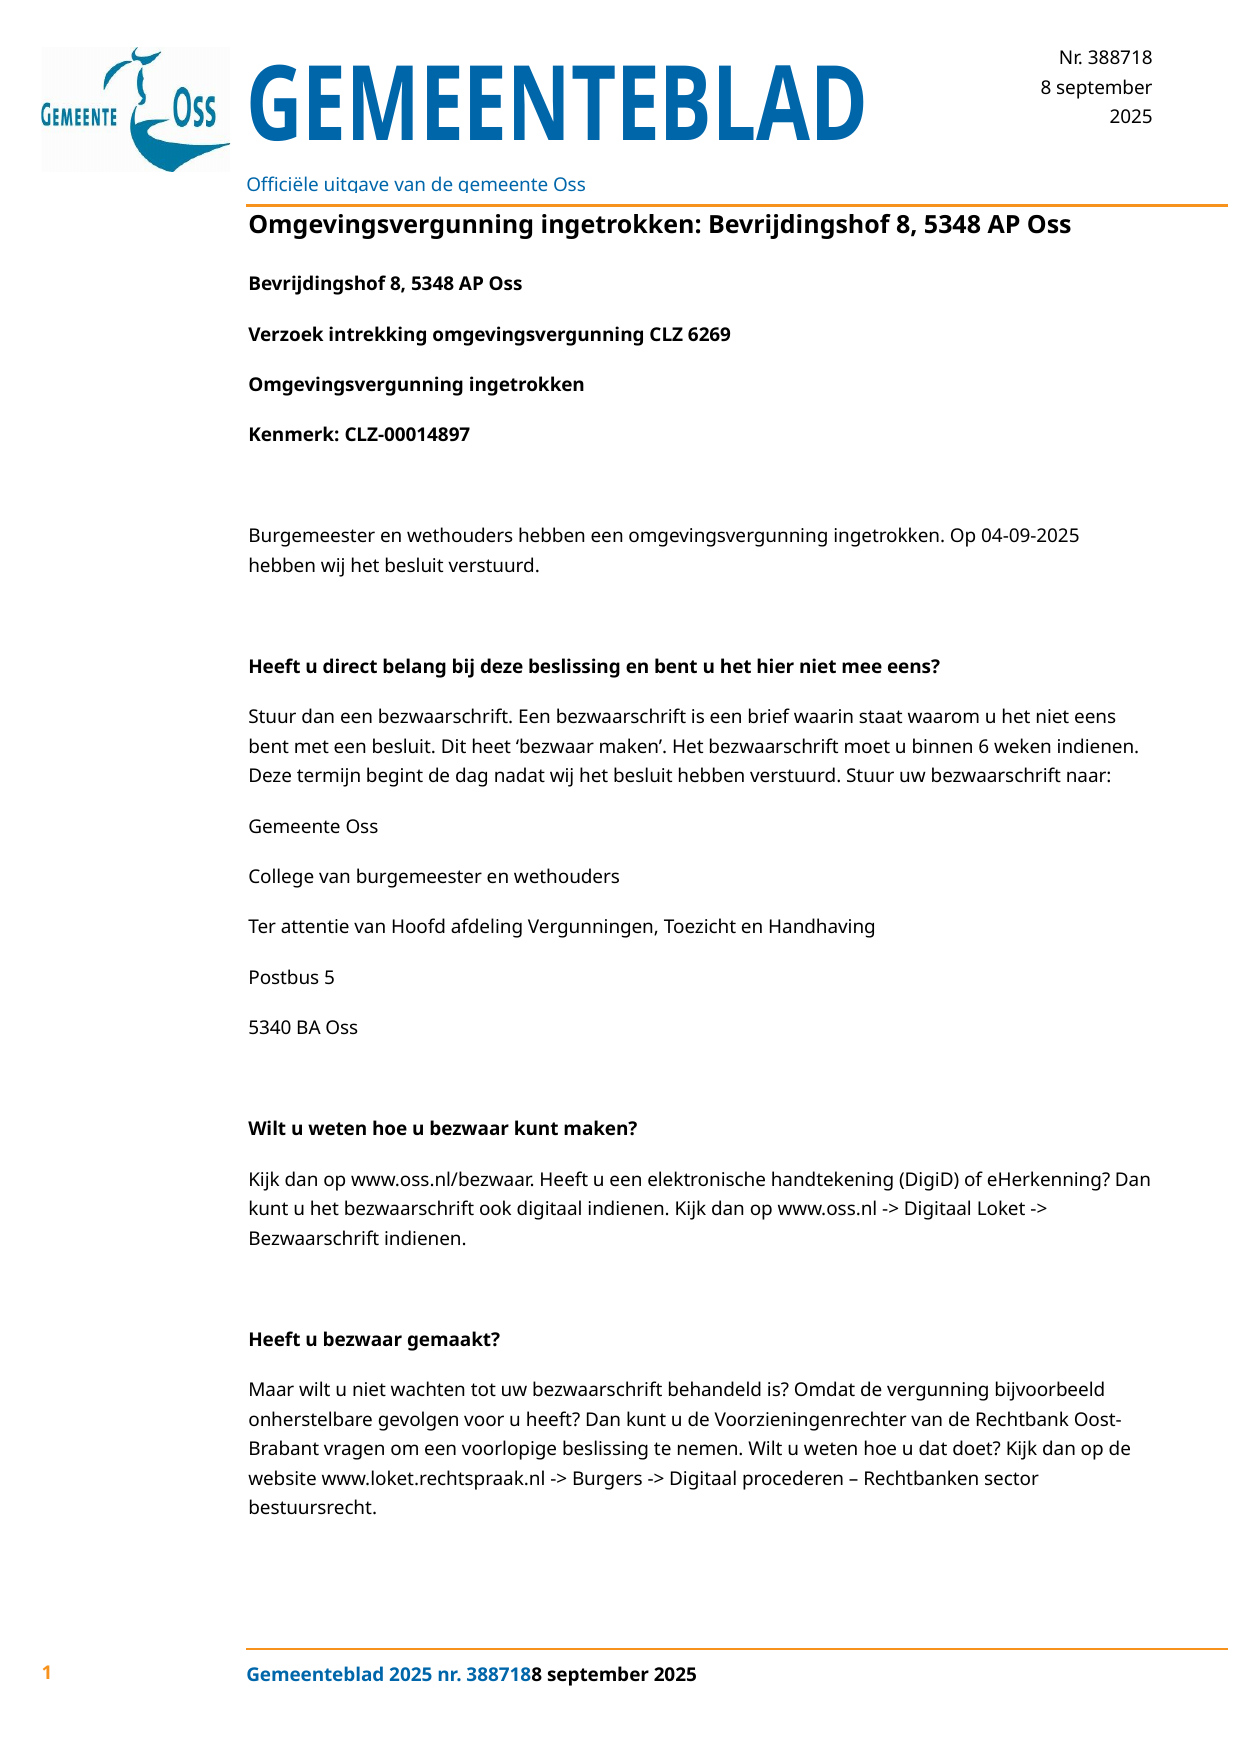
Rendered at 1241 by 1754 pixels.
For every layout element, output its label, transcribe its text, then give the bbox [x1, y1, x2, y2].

text Kijk dan op www.oss.nl/bezwaar. Heeft u een elektronische handtekening (DigiD) of eHerkenning? Dan kunt u het bezwaarschrift ook digitaal indienen. Kijk dan op www.oss.nl -> Digitaal Loket -> Bezwaarschrift indienen. [248, 1166, 1152, 1251]
text Maar wilt u niet wachten tot uw bezwaarschrift behandeld is? Omdat de vergunning bijvoorbeeld onherstelbare gevolgen voor u heeft? Dan kunt u de Voorzieningenrechter van de Rechtbank Oost-Brabant vragen om een voorlopige beslissing te nemen. Wilt u weten hoe u dat doet? Kijk dan op de website www.loket.rechtspraak.nl -> Burgers -> Digitaal procederen – Rechtbanken sector bestuursrecht. [248, 1376, 1152, 1520]
text Postbus 5 [248, 964, 1152, 990]
text 5340 BA Oss [248, 1014, 1152, 1040]
text College van burgemeester en wethouders [248, 863, 1152, 889]
text Omgevingsvergunning ingetrokken [248, 371, 1152, 397]
text Verzoek intrekking omgevingsvergunning CLZ 6269 [248, 321, 1152, 346]
text Heeft u direct belang bij deze beslissing en bent u het hier niet mee eens? [248, 653, 1152, 678]
text Heeft u bezwaar gemaakt? [248, 1326, 1152, 1351]
text Stuur dan een bezwaarschrift. Een bezwaarschrift is een brief waarin staat waarom u het niet eens bent met een besluit. Dit heet ‘bezwaar maken’. Het bezwaarschrift moet u binnen 6 weken indienen. Deze termijn begint de dag nadat wij het besluit hebben verstuurd. Stuur uw bezwaarschrift naar: [248, 703, 1152, 788]
text Omgevingsvergunning ingetrokken: Bevrijdingshof 8, 5348 AP Oss [248, 207, 1152, 241]
text Ter attentie van Hoofd afdeling Vergunningen, Toezicht en Handhaving [248, 914, 1152, 939]
text Bevrijdingshof 8, 5348 AP Oss [248, 270, 1152, 296]
text Burgemeester en wethouders hebben een omgevingsvergunning ingetrokken. Op 04-09-2025 hebben wij het besluit verstuurd. [248, 522, 1152, 578]
text Kenmerk: CLZ-00014897 [248, 422, 1152, 447]
text Gemeente Oss [248, 813, 1152, 838]
text Wilt u weten hoe u bezwaar kunt maken? [248, 1115, 1152, 1141]
picture [41, 47, 231, 172]
